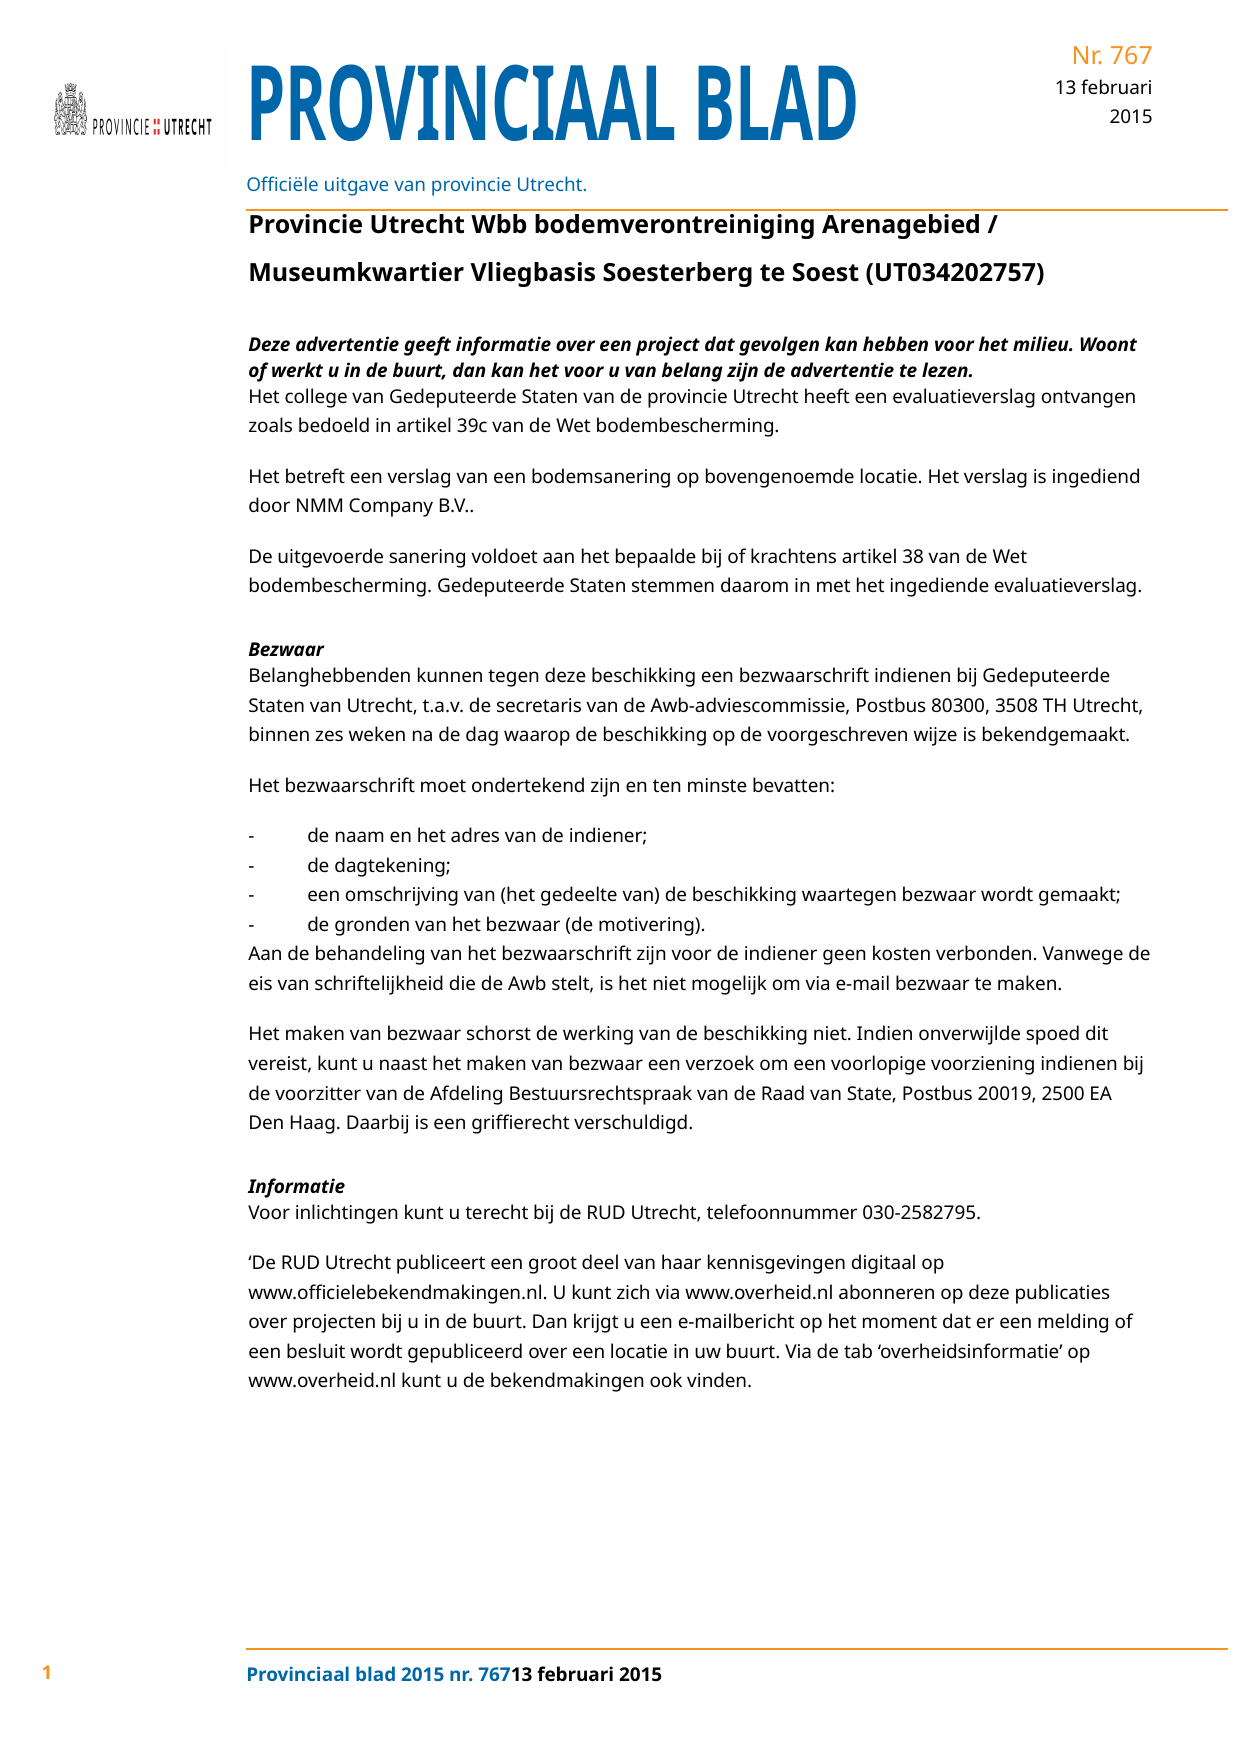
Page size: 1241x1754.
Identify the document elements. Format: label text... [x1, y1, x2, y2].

text Informatie [248, 1173, 1152, 1199]
text Het betreft een verslag van een bodemsanering op bovengenoemde locatie. Het verslag is ingediend door NMM Company B.V.. [248, 463, 1152, 518]
text Deze advertentie geeft informatie over een project dat gevolgen kan hebben voor het milieu. Woont of werkt u in de buurt, dan kan het voor u van belang zijn de advertentie te lezen. [248, 331, 1152, 383]
text Het maken van bezwaar schorst de werking van de beschikking niet. Indien onverwijlde spoed dit vereist, kunt u naast het maken van bezwaar een verzoek om een voorlopige voorziening indienen bij de voorzitter van de Afdeling Bestuursrechtspraak van de Raad van State, Postbus 20019, 2500 EA Den Haag. Daarbij is een griffierecht verschuldigd. [248, 1021, 1152, 1135]
text Aan de behandeling van het bezwaarschrift zijn voor de indiener geen kosten verbonden. Vanwege de eis van schriftelijkheid die de Awb stelt, is het niet mogelijk om via e-mail bezwaar te maken. [248, 941, 1152, 996]
text Het bezwaarschrift moet ondertekend zijn en ten minste bevatten: [248, 772, 1152, 797]
text Provincie Utrecht Wbb bodemverontreiniging Arenagebied / Museumkwartier Vliegbasis Soesterberg te Soest (UT034202757) [248, 211, 1152, 288]
list de naam en het adres van de indiener; [248, 822, 1152, 848]
text ‘De RUD Utrecht publiceert een groot deel van haar kennisgevingen digitaal op www.officielebekendmakingen.nl. U kunt zich via www.overheid.nl abonneren op deze publicaties over projecten bij u in de buurt. Dan krijgt u een e-mailbericht op het moment dat er een melding of een besluit wordt gepubliceerd over een locatie in uw buurt. Via de tab ‘overheidsinformatie’ op www.overheid.nl kunt u de bekendmakingen ook vinden. [248, 1249, 1152, 1393]
list de dagtekening; [248, 852, 1152, 877]
text Het college van Gedeputeerde Staten van de provincie Utrecht heeft een evaluatieverslag ontvangen zoals bedoeld in artikel 39c van de Wet bodembescherming. [248, 383, 1152, 438]
text Belanghebbenden kunnen tegen deze beschikking een bezwaarschrift indienen bij Gedeputeerde Staten van Utrecht, t.a.v. de secretaris van de Awb-adviescommissie, Postbus 80300, 3508 TH Utrecht, binnen zes weken na de dag waarop de beschikking op de voorgeschreven wijze is bekendgemaakt. [248, 662, 1152, 747]
text Voor inlichtingen kunt u terecht bij de RUD Utrecht, telefoonnummer 030-2582795. [248, 1199, 1152, 1225]
list een omschrijving van (het gedeelte van) de beschikking waartegen bezwaar wordt gemaakt; [248, 881, 1152, 907]
list de gronden van het bezwaar (de motivering). [248, 911, 1152, 937]
picture [41, 47, 231, 172]
text Bezwaar [248, 636, 1152, 662]
text De uitgevoerde sanering voldoet aan het bepaalde bij of krachtens artikel 38 van de Wet bodembescherming. Gedeputeerde Staten stemmen daarom in met het ingediende evaluatieverslag. [248, 543, 1152, 598]
